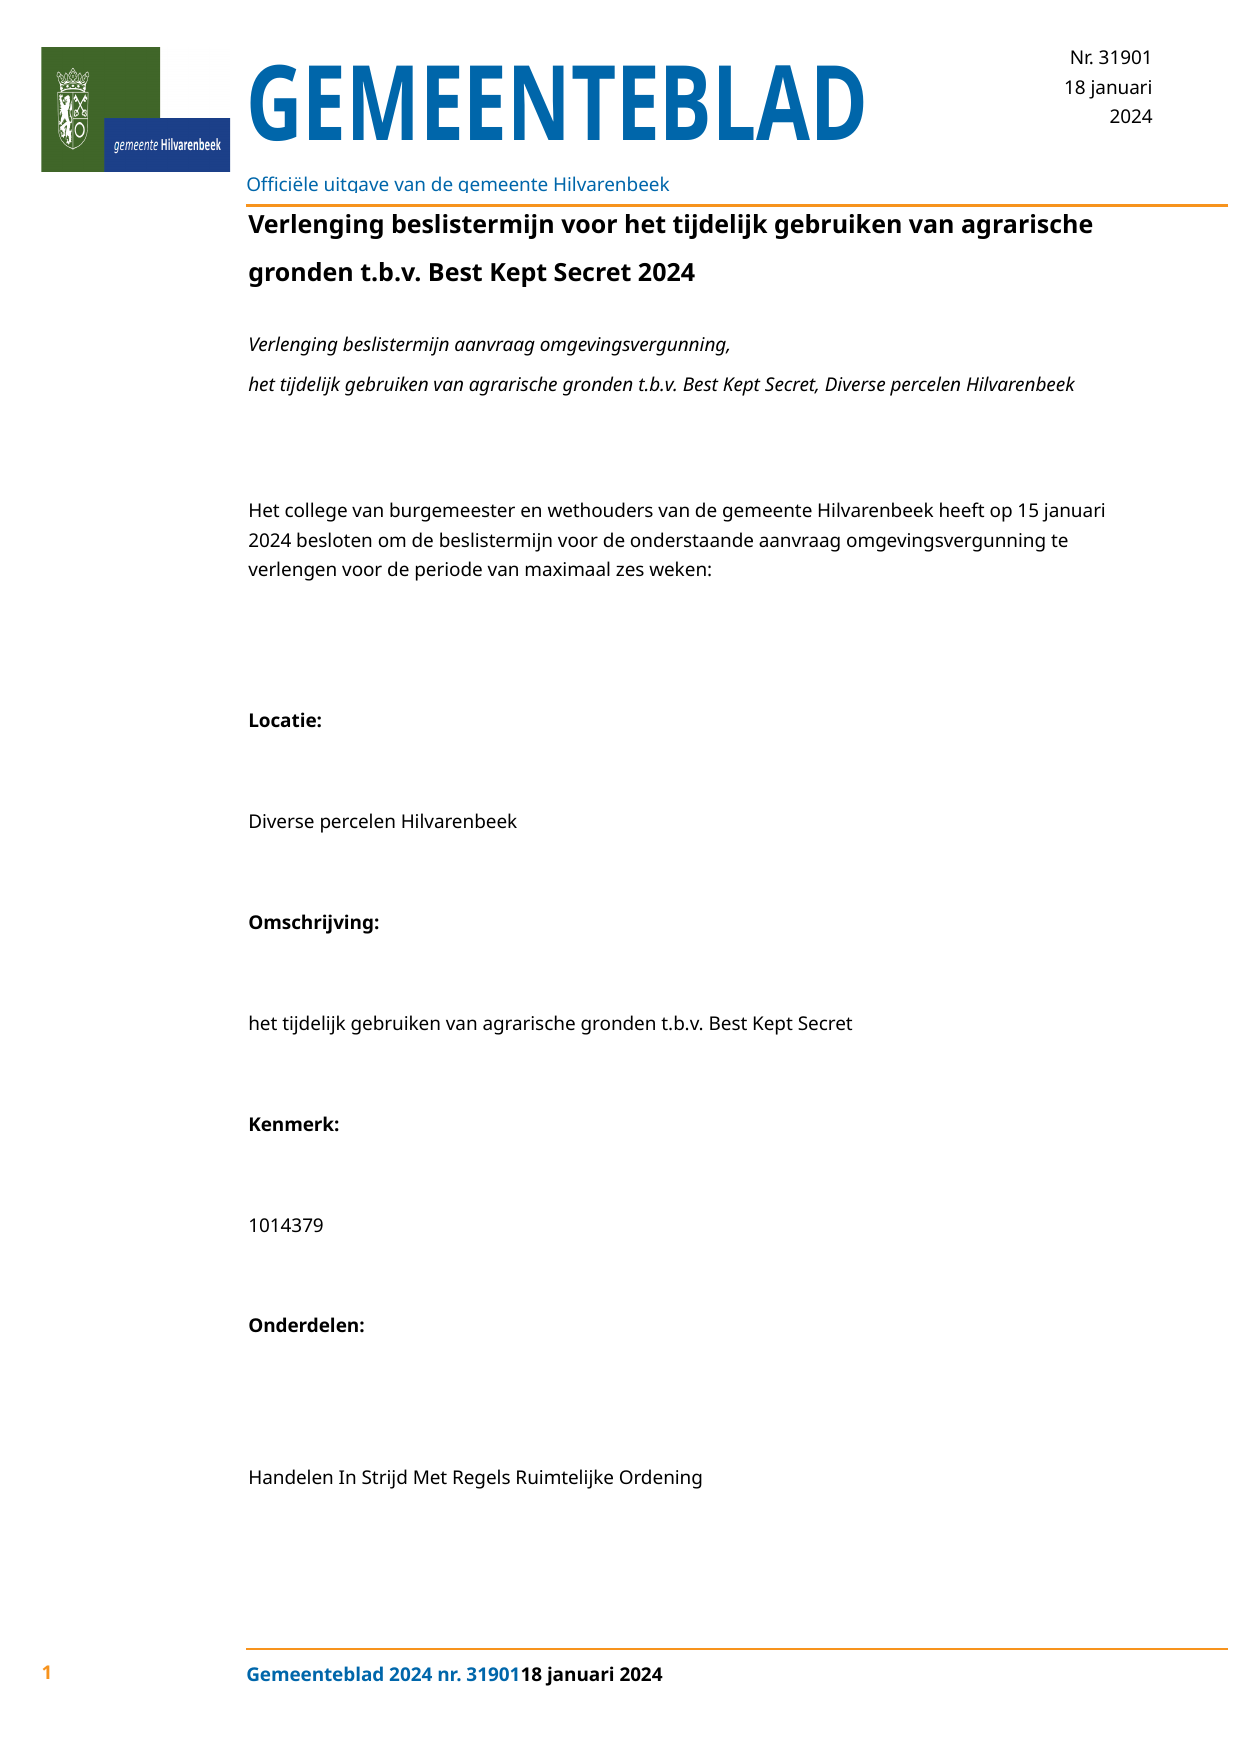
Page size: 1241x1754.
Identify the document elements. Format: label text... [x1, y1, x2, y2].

text 1014379 [248, 1212, 1152, 1238]
text Kenmerk: [248, 1111, 1152, 1137]
text Omschrijving: [248, 909, 1152, 935]
text Onderdelen: [248, 1313, 1152, 1338]
text Diverse percelen Hilvarenbeek [248, 808, 1152, 834]
text Handelen In Strijd Met Regels Ruimtelijke Ordening [248, 1464, 1152, 1490]
text Verlenging beslistermijn aanvraag omgevingsvergunning, [248, 331, 1152, 357]
picture [41, 47, 231, 172]
text het tijdelijk gebruiken van agrarische gronden t.b.v. Best Kept Secret [248, 1010, 1152, 1036]
text het tijdelijk gebruiken van agrarische gronden t.b.v. Best Kept Secret, Diverse percelen Hilvarenbeek [248, 371, 1152, 396]
text Verlenging beslistermijn voor het tijdelijk gebruiken van agrarische gronden t.b.v. Best Kept Secret 2024 [248, 207, 1152, 288]
text Het college van burgemeester en wethouders van de gemeente Hilvarenbeek heeft op 15 januari 2024 besloten om de beslistermijn voor de onderstaande aanvraag omgevingsvergunning te verlengen voor de periode van maximaal zes weken: [248, 497, 1152, 582]
text Locatie: [248, 708, 1152, 733]
